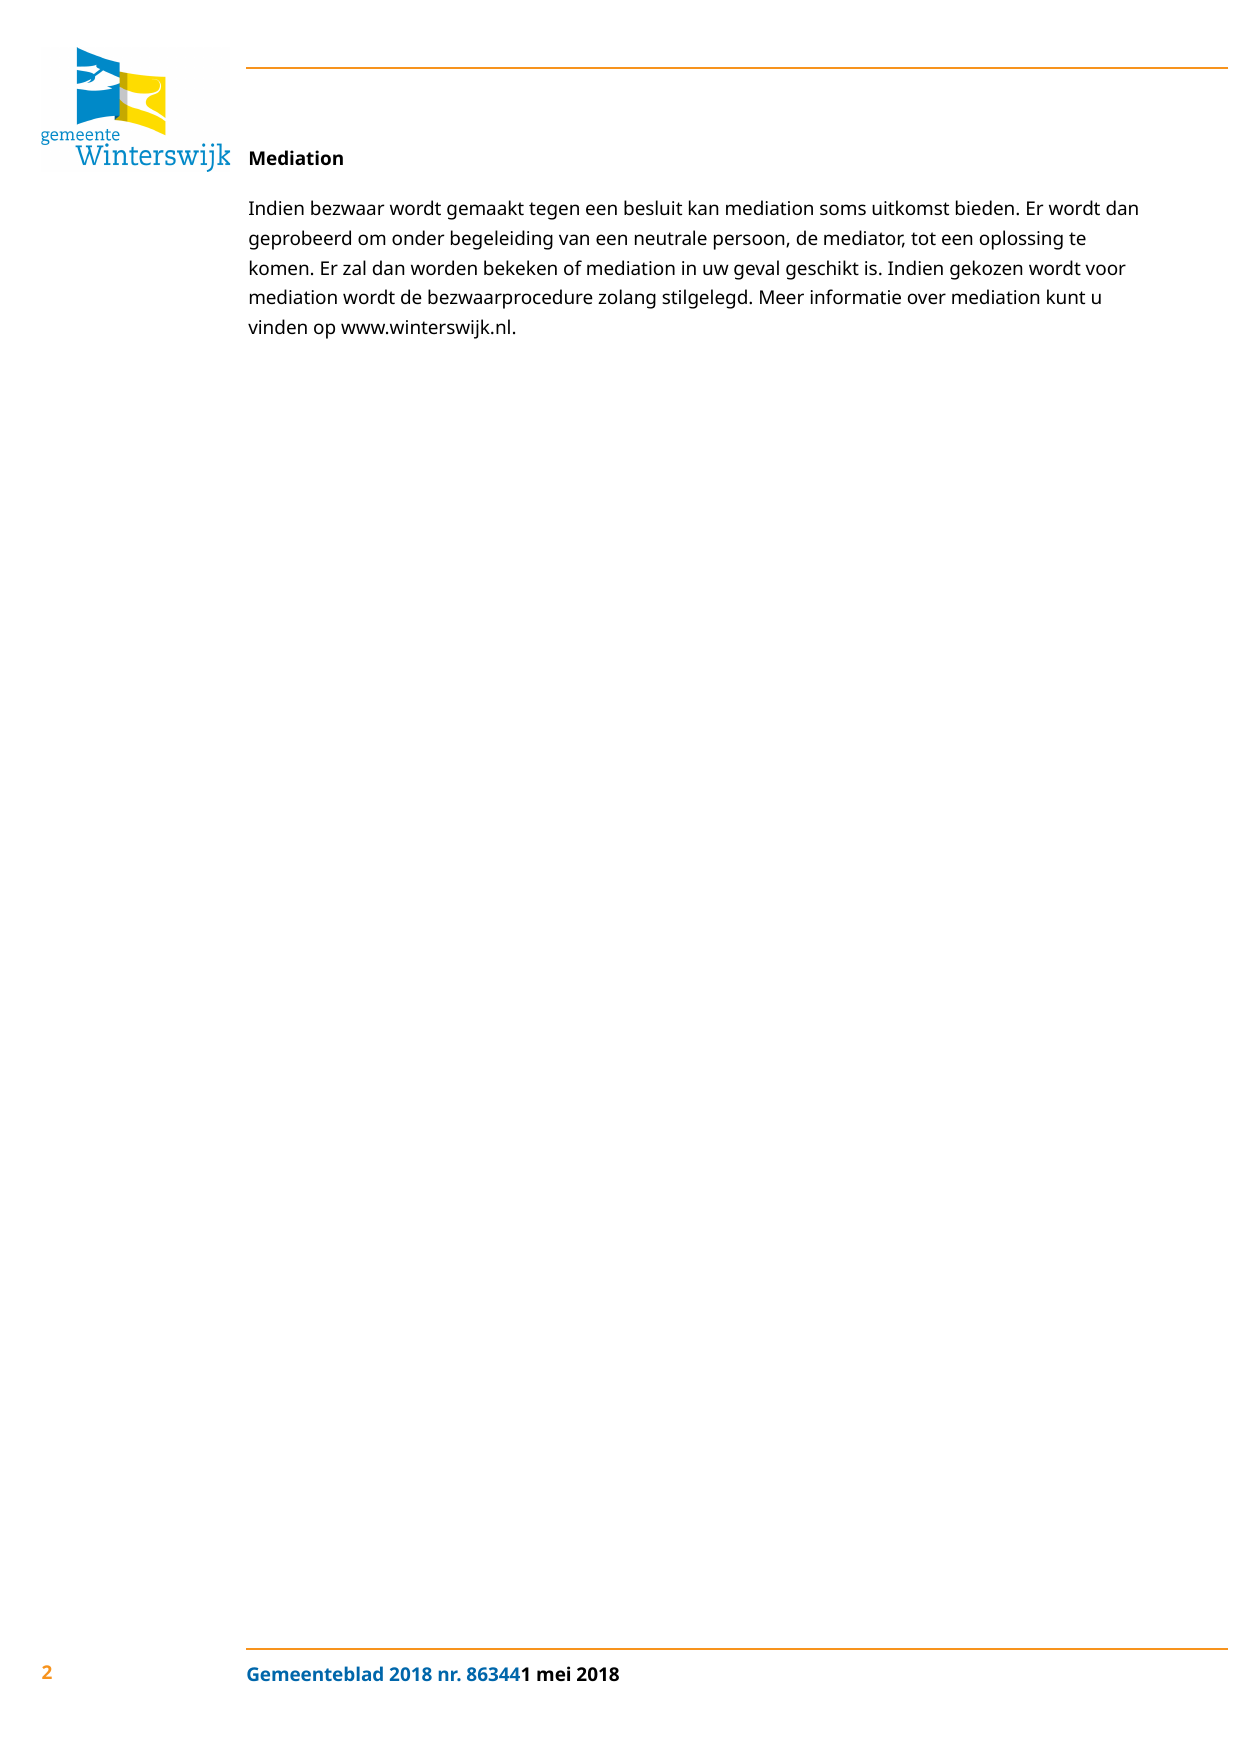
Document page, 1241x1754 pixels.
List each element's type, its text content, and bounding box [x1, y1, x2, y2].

picture [225, 153, 231, 162]
text Indien bezwaar wordt gemaakt tegen een besluit kan mediation soms uitkomst bieden. Er wordt dan geprobeerd om onder begeleiding van een neutrale persoon, de mediator, tot een oplossing te komen. Er zal dan worden bekeken of mediation in uw geval geschikt is. Indien gekozen wordt voor mediation wordt de bezwaarprocedure zolang stilgelegd. Meer informatie over mediation kunt u vinden op www.winterswijk.nl. [248, 196, 1152, 340]
picture [41, 47, 231, 172]
text Mediation [248, 145, 1152, 171]
